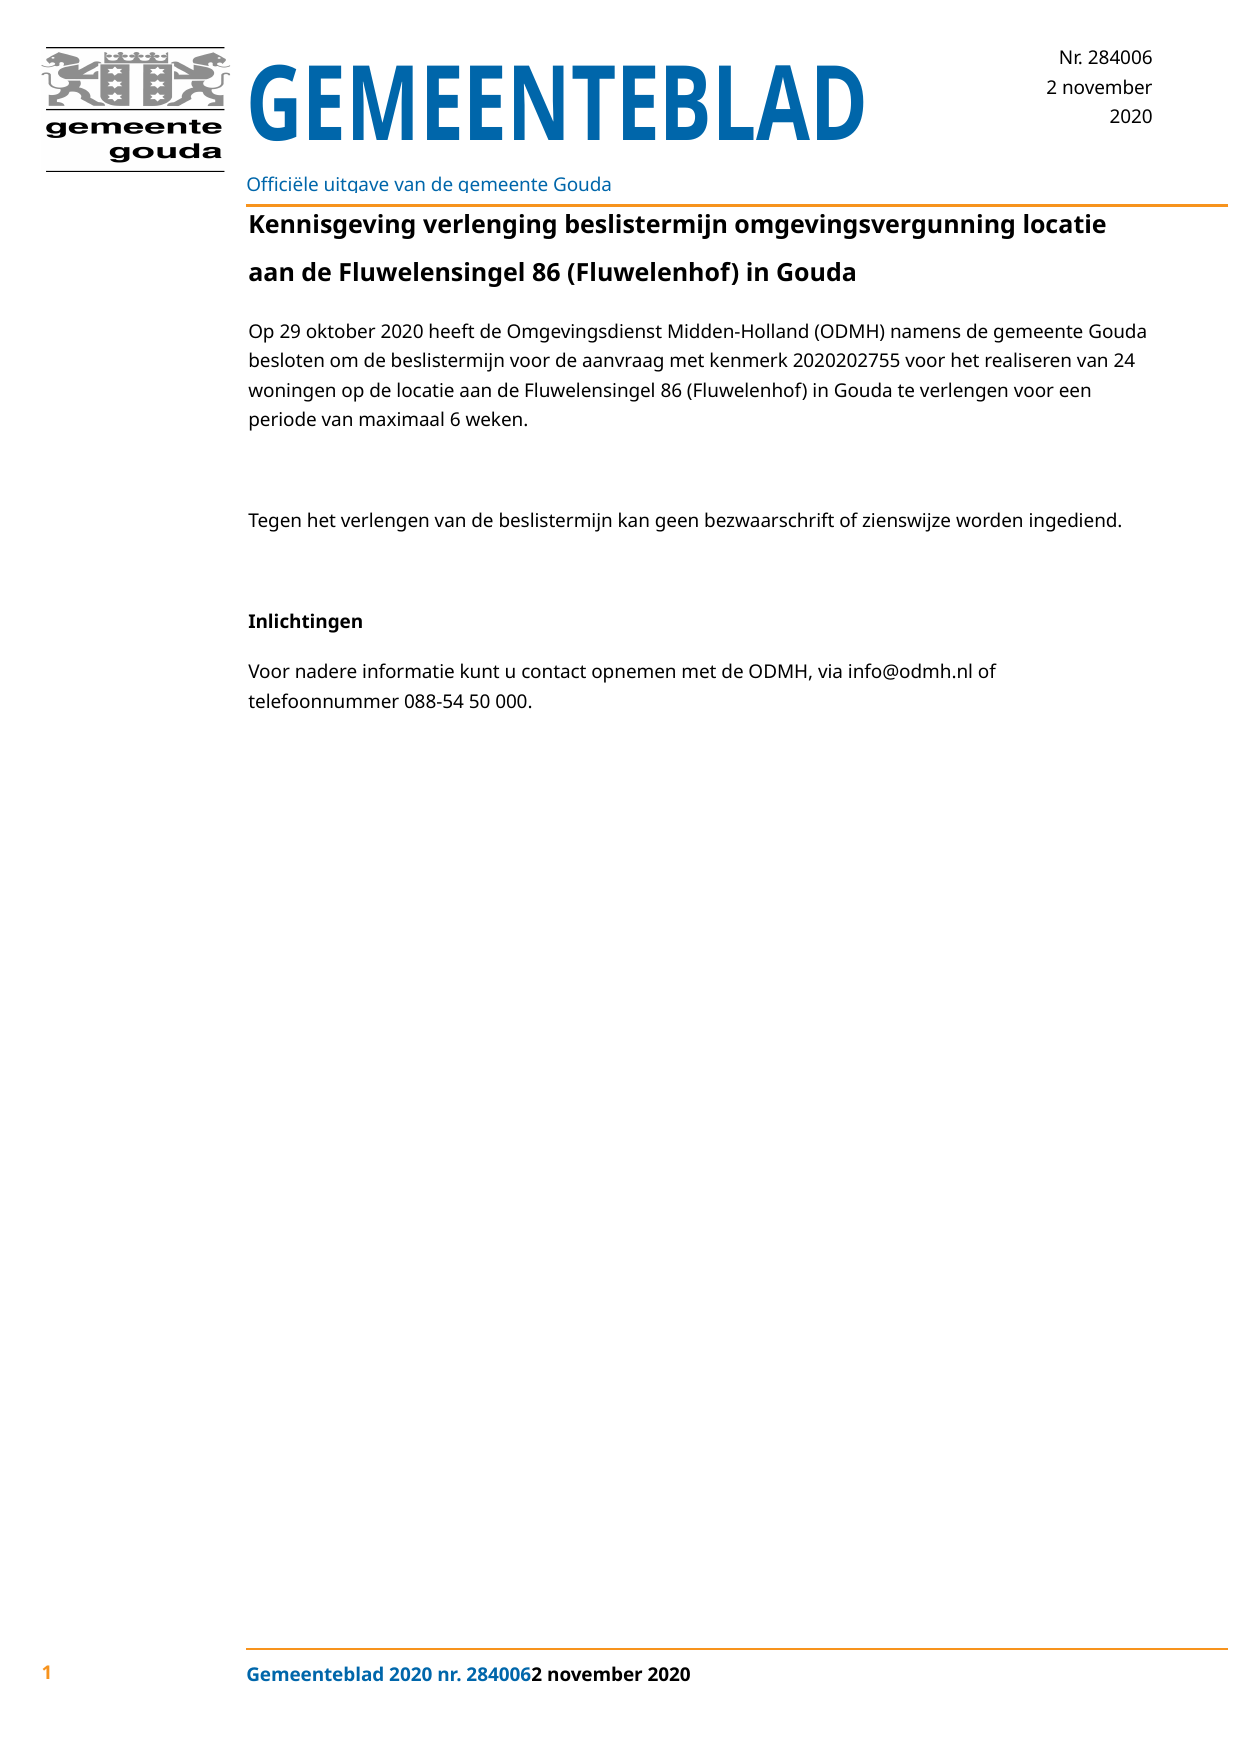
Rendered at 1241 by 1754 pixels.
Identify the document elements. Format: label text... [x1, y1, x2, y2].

text Op 29 oktober 2020 heeft de Omgevingsdienst Midden-Holland (ODMH) namens de gemeente Gouda besloten om de beslistermijn voor de aanvraag met kenmerk 2020202755 voor het realiseren van 24 woningen op de locatie aan de Fluwelensingel 86 (Fluwelenhof) in Gouda te verlengen voor een periode van maximaal 6 weken. [248, 318, 1152, 432]
text Tegen het verlengen van de beslistermijn kan geen bezwaarschrift of zienswijze worden ingediend. [248, 507, 1152, 533]
text Inlichtingen [248, 608, 1152, 634]
text Kennisgeving verlenging beslistermijn omgevingsvergunning locatie aan de Fluwelensingel 86 (Fluwelenhof) in Gouda [248, 207, 1152, 288]
text Voor nadere informatie kunt u contact opnemen met de ODMH, via info@odmh.nl of telefoonnummer 088-54 50 000. [248, 659, 1152, 714]
picture [41, 47, 231, 172]
